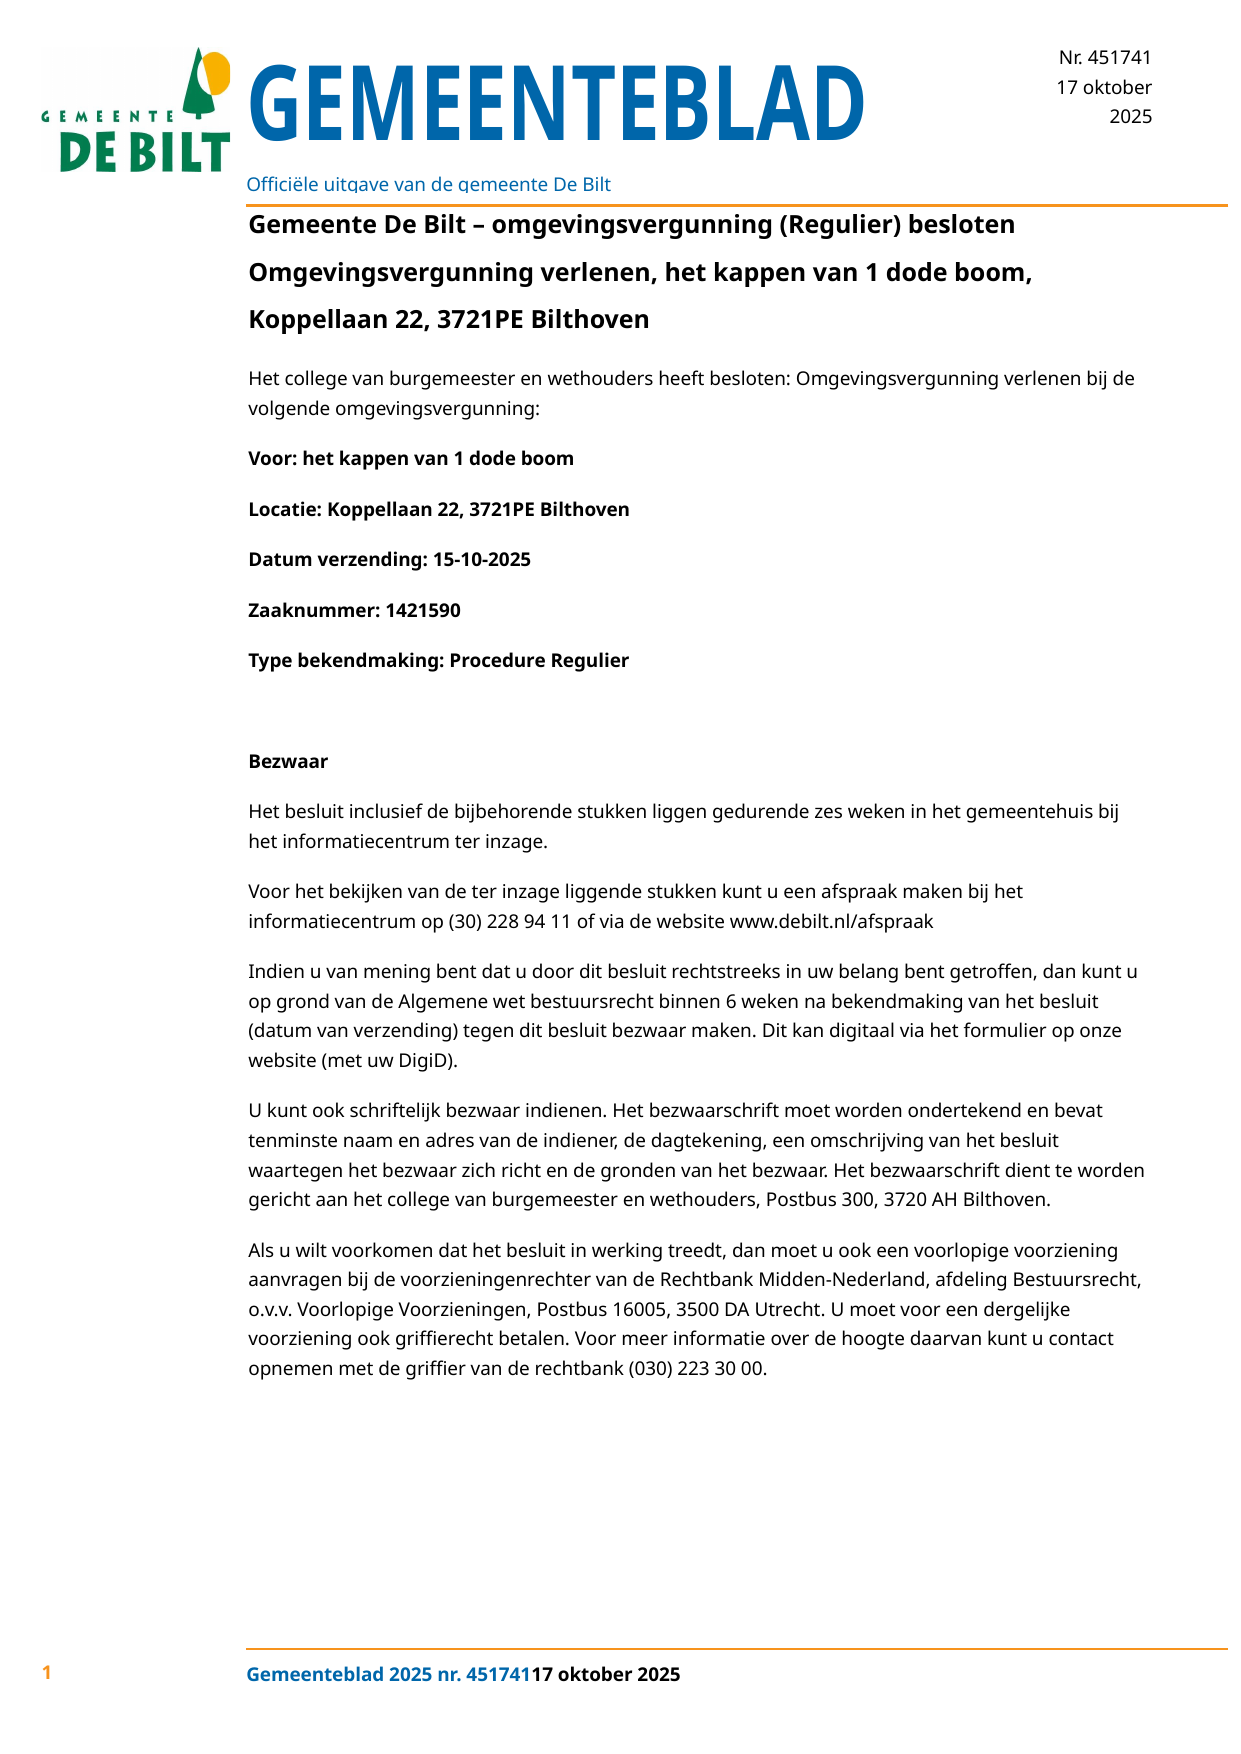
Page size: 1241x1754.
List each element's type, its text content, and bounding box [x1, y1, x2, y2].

text Voor: het kappen van 1 dode boom [248, 446, 1152, 471]
picture [41, 47, 231, 172]
text Als u wilt voorkomen dat het besluit in werking treedt, dan moet u ook een voorlopige voorziening aanvragen bij de voorzieningenrechter van de Rechtbank Midden-Nederland, afdeling Bestuursrecht, o.v.v. Voorlopige Voorzieningen, Postbus 16005, 3500 DA Utrecht. U moet voor een dergelijke voorziening ook griffierecht betalen. Voor meer informatie over de hoogte daarvan kunt u contact opnemen met de griffier van de rechtbank (030) 223 30 00. [248, 1237, 1152, 1381]
text Zaaknummer: 1421590 [248, 597, 1152, 622]
text Locatie: Koppellaan 22, 3721PE Bilthoven [248, 496, 1152, 522]
text Gemeente De Bilt – omgevingsvergunning (Regulier) besloten Omgevingsvergunning verlenen, het kappen van 1 dode boom, Koppellaan 22, 3721PE Bilthoven [248, 207, 1152, 336]
text Het besluit inclusief de bijbehorende stukken liggen gedurende zes weken in het gemeentehuis bij het informatiecentrum ter inzage. [248, 798, 1152, 854]
text Bezwaar [248, 748, 1152, 774]
text Voor het bekijken van de ter inzage liggende stukken kunt u een afspraak maken bij het informatiecentrum op (30) 228 94 11 of via de website www.debilt.nl/afspraak [248, 878, 1152, 934]
text U kunt ook schriftelijk bezwaar indienen. Het bezwaarschrift moet worden ondertekend en bevat tenminste naam en adres van de indiener, de dagtekening, een omschrijving van het besluit waartegen het bezwaar zich richt en de gronden van het bezwaar. Het bezwaarschrift dient te worden gericht aan het college van burgemeester en wethouders, Postbus 300, 3720 AH Bilthoven. [248, 1098, 1152, 1212]
text Indien u van mening bent dat u door dit besluit rechtstreeks in uw belang bent getroffen, dan kunt u op grond van de Algemene wet bestuursrecht binnen 6 weken na bekendmaking van het besluit (datum van verzending) tegen dit besluit bezwaar maken. Dit kan digitaal via het formulier op onze website (met uw DigiD). [248, 958, 1152, 1073]
text Het college van burgemeester en wethouders heeft besloten: Omgevingsvergunning verlenen bij de volgende omgevingsvergunning: [248, 366, 1152, 421]
text Type bekendmaking: Procedure Regulier [248, 647, 1152, 673]
text Datum verzending: 15-10-2025 [248, 546, 1152, 572]
